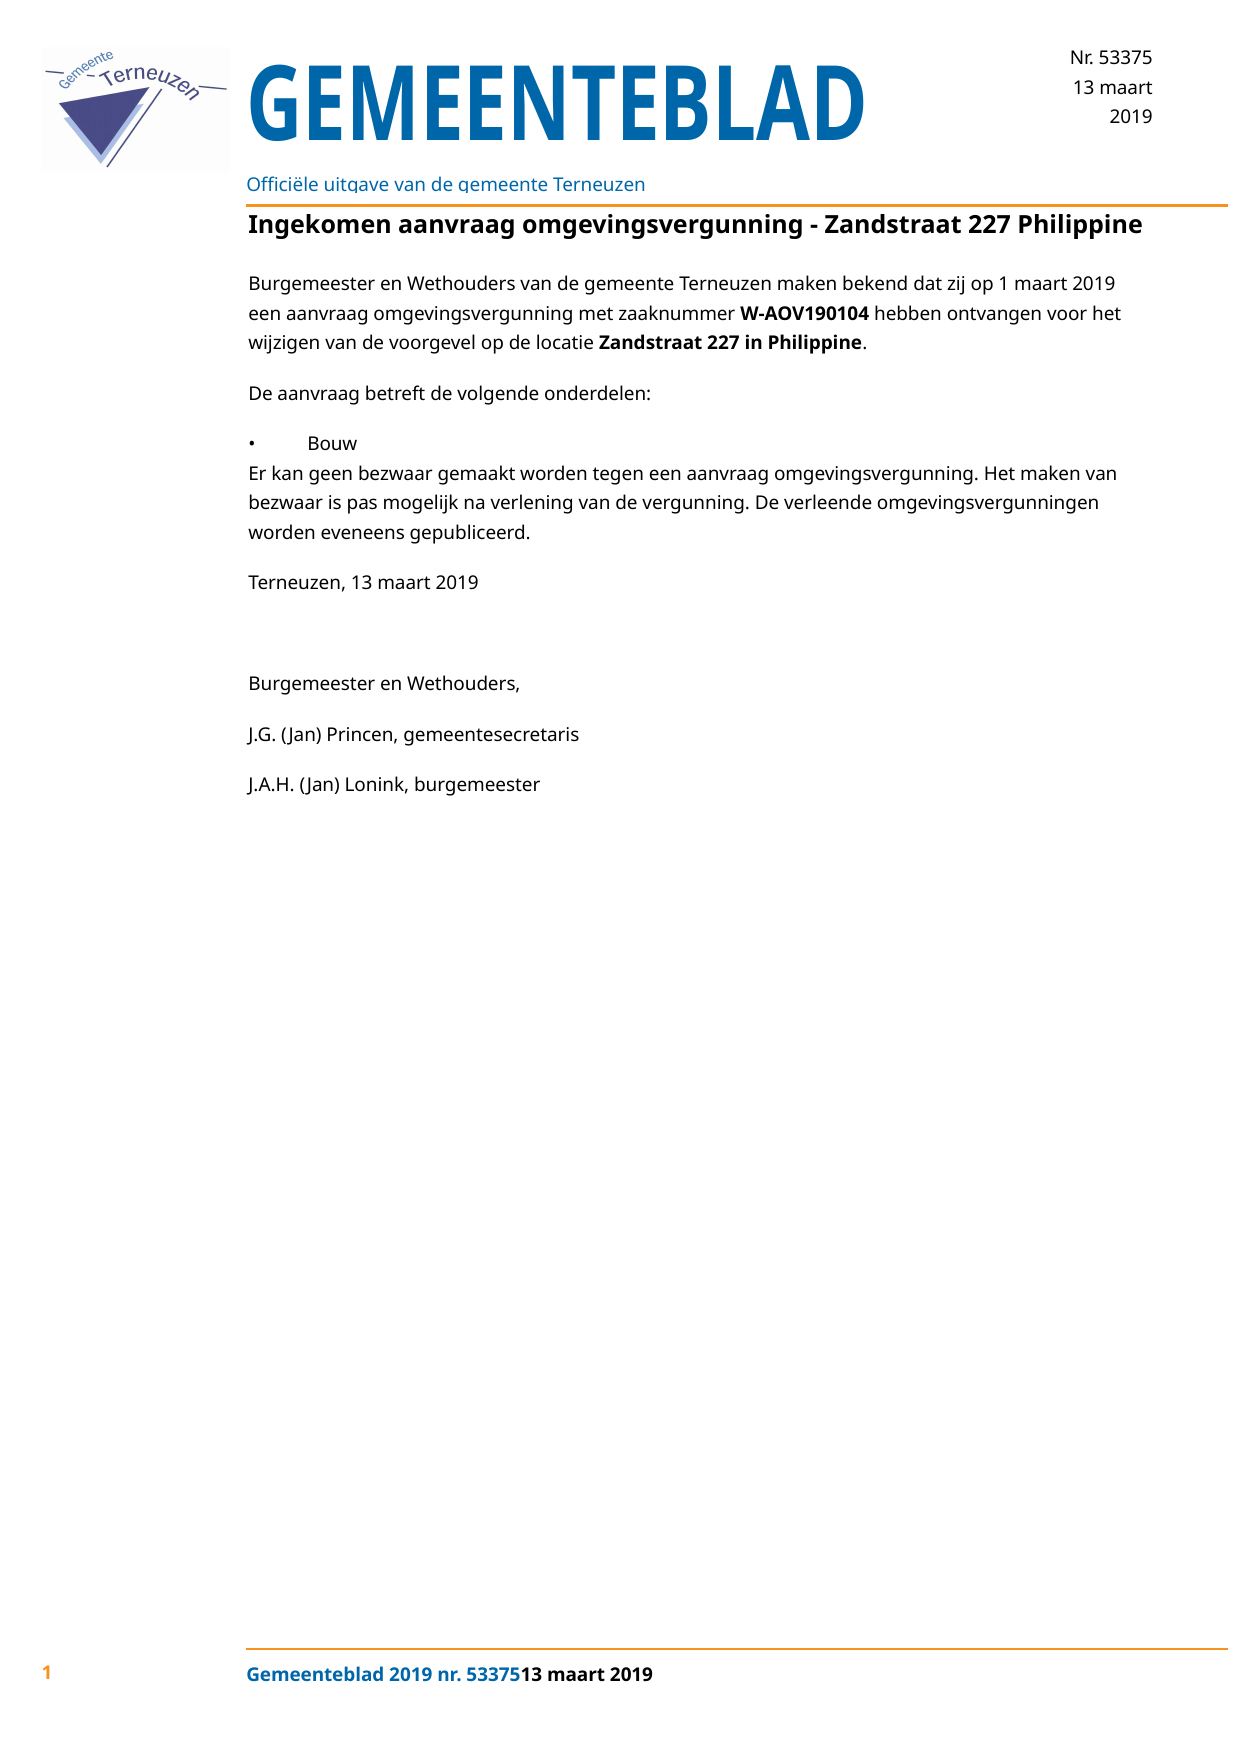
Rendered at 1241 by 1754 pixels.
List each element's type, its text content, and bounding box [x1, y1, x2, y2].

list Bouw [248, 430, 1152, 456]
text Terneuzen, 13 maart 2019 [248, 569, 1152, 595]
picture [41, 47, 231, 172]
text De aanvraag betreft de volgende onderdelen: [248, 380, 1152, 406]
text J.G. (Jan) Princen, gemeentesecretaris [248, 721, 1152, 746]
text Ingekomen aanvraag omgevingsvergunning - Zandstraat 227 Philippine [248, 207, 1152, 241]
text Burgemeester en Wethouders van de gemeente Terneuzen maken bekend dat zij op 1 maart 2019 een aanvraag omgevingsvergunning met zaaknummer W-AOV190104 hebben ontvangen voor het wijzigen van de voorgevel op de locatie Zandstraat 227 in Philippine. [248, 270, 1152, 355]
text Er kan geen bezwaar gemaakt worden tegen een aanvraag omgevingsvergunning. Het maken van bezwaar is pas mogelijk na verlening van de vergunning. De verleende omgevingsvergunningen worden eveneens gepubliceerd. [248, 460, 1152, 545]
text J.A.H. (Jan) Lonink, burgemeester [248, 771, 1152, 797]
text Burgemeester en Wethouders, [248, 670, 1152, 696]
